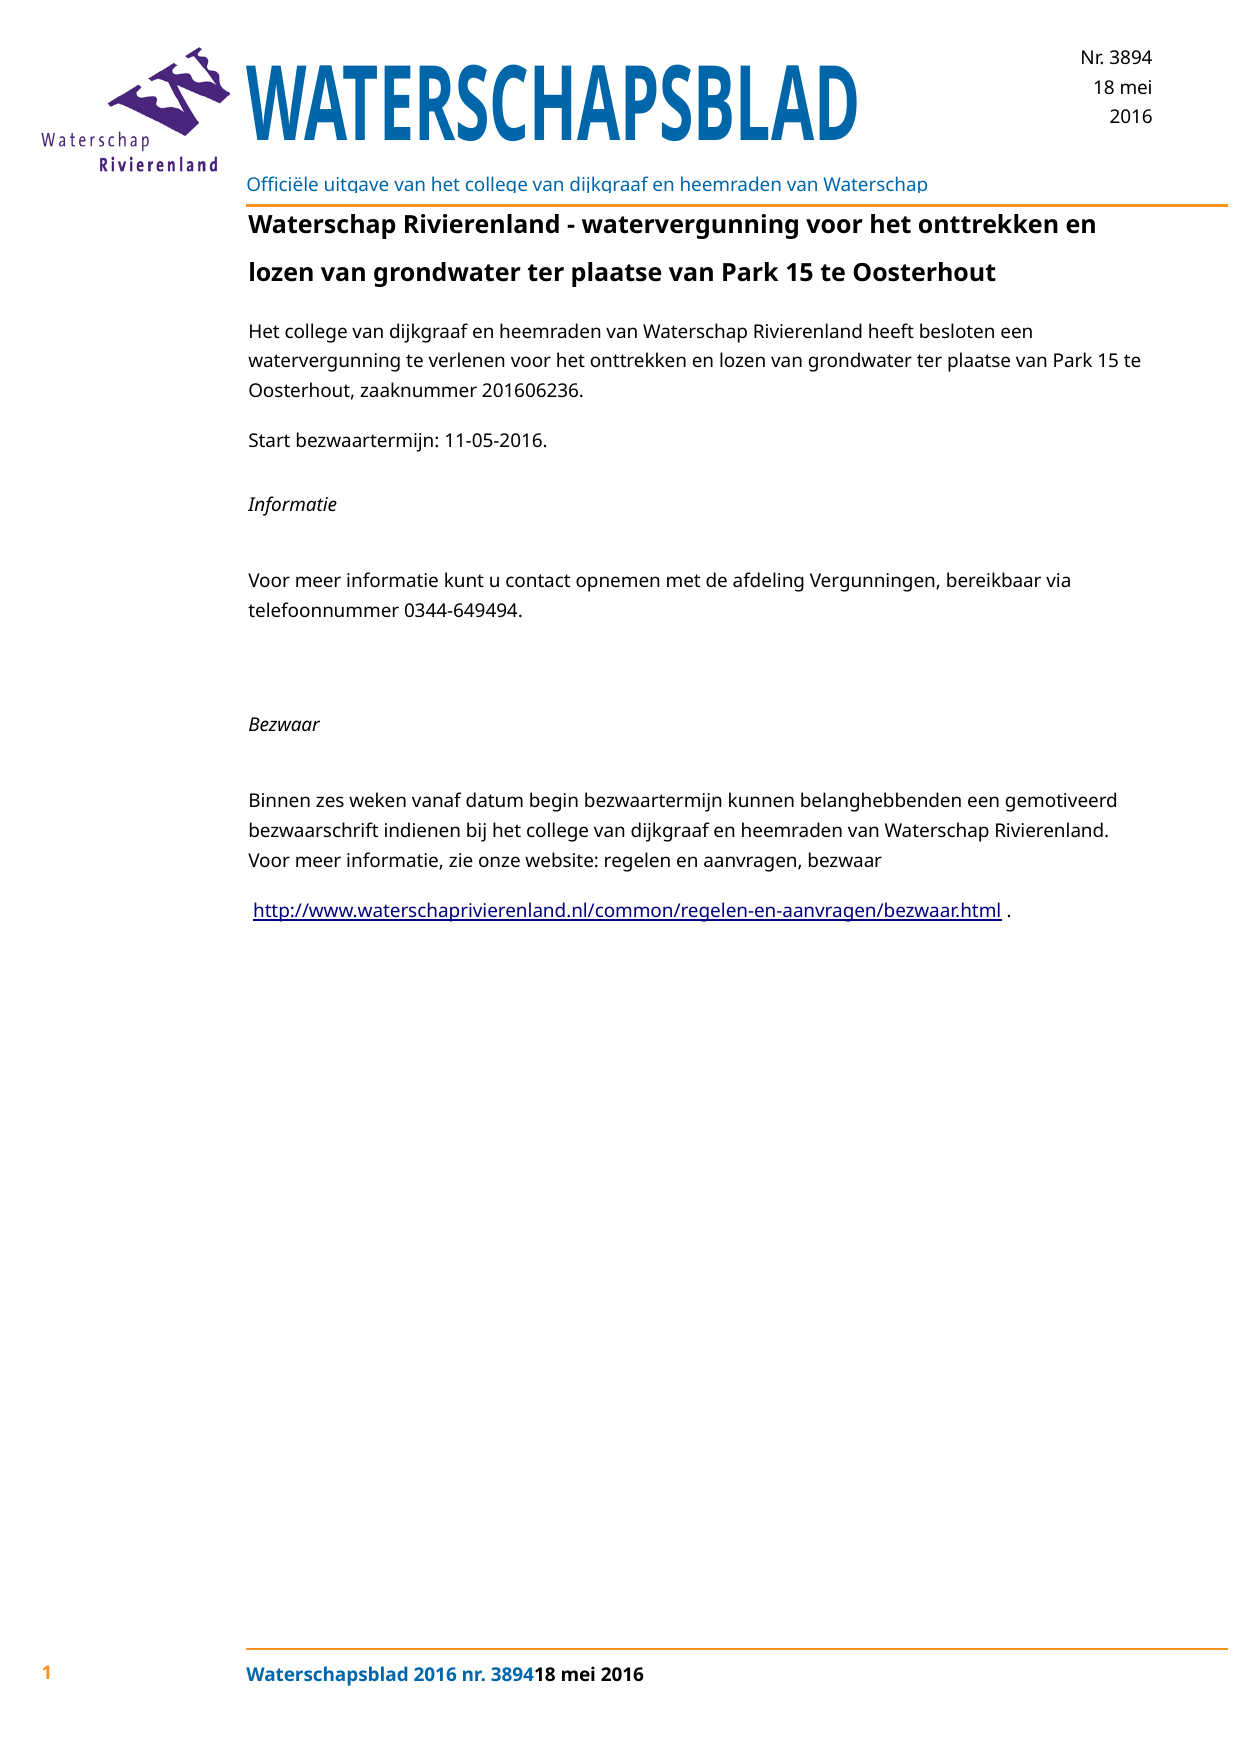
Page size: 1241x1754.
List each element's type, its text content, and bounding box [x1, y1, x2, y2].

picture [41, 47, 231, 172]
text Waterschap Rivierenland - watervergunning voor het onttrekken en lozen van grondwater ter plaatse van Park 15 te Oosterhout [248, 207, 1152, 288]
text Het college van dijkgraaf en heemraden van Waterschap Rivierenland heeft besloten een watervergunning te verlenen voor het onttrekken en lozen van grondwater ter plaatse van Park 15 te Oosterhout, zaaknummer 201606236. [248, 318, 1152, 403]
text Voor meer informatie kunt u contact opnemen met de afdeling Vergunningen, bereikbaar via telefoonnummer 0344-649494. [248, 568, 1152, 623]
text http://www.waterschaprivierenland.nl/common/regelen-en-aanvragen/bezwaar.html . [248, 897, 1152, 923]
text Informatie [248, 491, 1152, 517]
text Binnen zes weken vanaf datum begin bezwaartermijn kunnen belanghebbenden een gemotiveerd bezwaarschrift indienen bij het college van dijkgraaf en heemraden van Waterschap Rivierenland. Voor meer informatie, zie onze website: regelen en aanvragen, bezwaar [248, 788, 1152, 873]
text Start bezwaartermijn: 11-05-2016. [248, 427, 1152, 453]
text Bezwaar [248, 712, 1152, 737]
